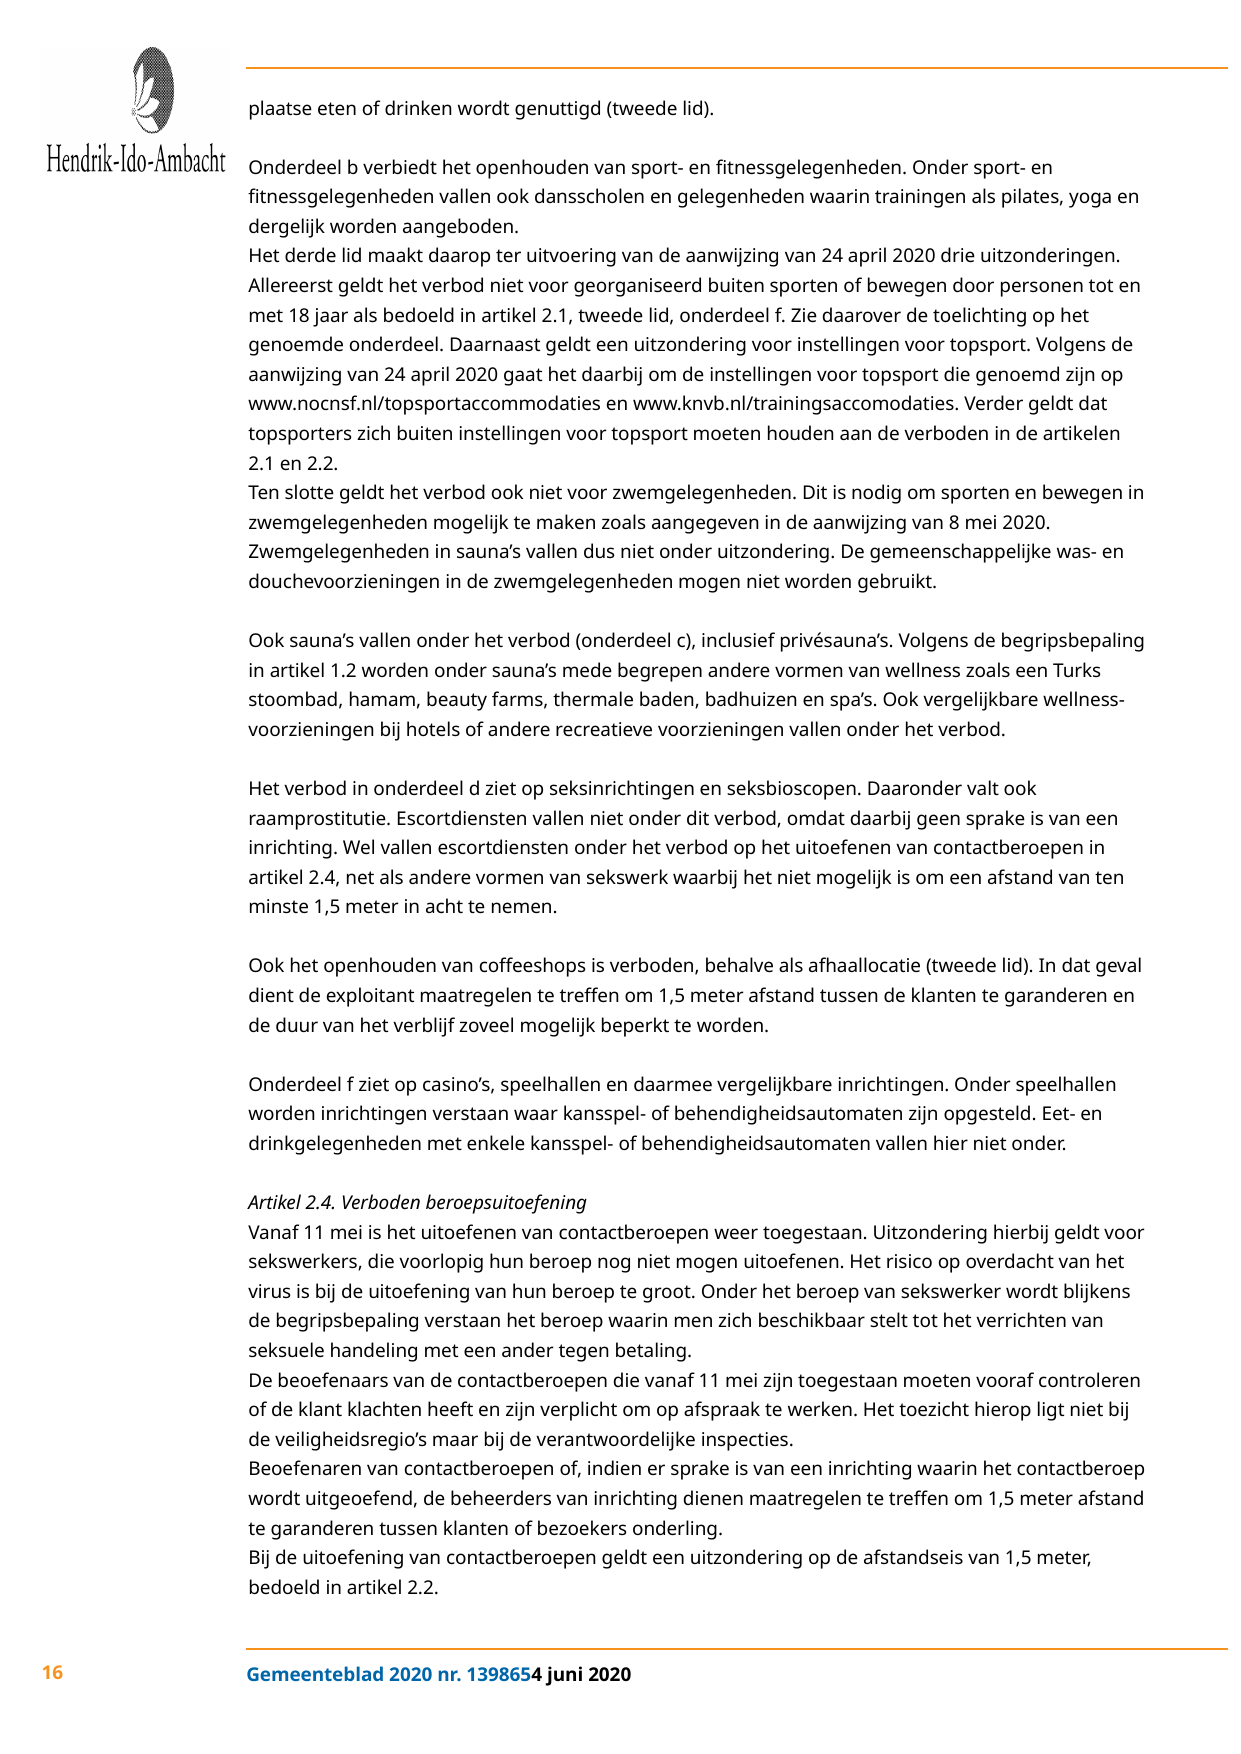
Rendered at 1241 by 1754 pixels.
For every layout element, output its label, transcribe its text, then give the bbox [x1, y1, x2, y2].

text Ook sauna’s vallen onder het verbod (onderdeel c), inclusief privésauna’s. Volgens de begripsbepaling in artikel 1.2 worden onder sauna’s mede begrepen andere vormen van wellness zoals een Turks stoombad, hamam, beauty farms, thermale baden, badhuizen en spa’s. Ook vergelijkbare wellness-voorzieningen bij hotels of andere recreatieve voorzieningen vallen onder het verbod. [248, 627, 1152, 742]
text Vanaf 11 mei is het uitoefenen van contactberoepen weer toegestaan. Uitzondering hierbij geldt voor sekswerkers, die voorlopig hun beroep nog niet mogen uitoefenen. Het risico op overdacht van het virus is bij de uitoefening van hun beroep te groot. Onder het beroep van sekswerker wordt blijkens de begripsbepaling verstaan het beroep waarin men zich beschikbaar stelt tot het verrichten van seksuele handeling met een ander tegen betaling. [248, 1219, 1152, 1363]
text Het derde lid maakt daarop ter uitvoering van de aanwijzing van 24 april 2020 drie uitzonderingen. Allereerst geldt het verbod niet voor georganiseerd buiten sporten of bewegen door personen tot en met 18 jaar als bedoeld in artikel 2.1, tweede lid, onderdeel f. Zie daarover de toelichting op het genoemde onderdeel. Daarnaast geldt een uitzondering voor instellingen voor topsport. Volgens de aanwijzing van 24 april 2020 gaat het daarbij om de instellingen voor topsport die genoemd zijn op www.nocnsf.nl/topsportaccommodaties en www.knvb.nl/trainingsaccomodaties. Verder geldt dat topsporters zich buiten instellingen voor topsport moeten houden aan de verboden in de artikelen 2.1 en 2.2. [248, 243, 1152, 476]
text plaatse eten of drinken wordt genuttigd (tweede lid). [248, 95, 1152, 121]
text Ook het openhouden van coffeeshops is verboden, behalve als afhaallocatie (tweede lid). In dat geval dient de exploitant maatregelen te treffen om 1,5 meter afstand tussen de klanten te garanderen en de duur van het verblijf zoveel mogelijk beperkt te worden. [248, 953, 1152, 1038]
text De beoefenaars van de contactberoepen die vanaf 11 mei zijn toegestaan moeten vooraf controleren of de klant klachten heeft en zijn verplicht om op afspraak te werken. Het toezicht hierop ligt niet bij de veiligheidsregio’s maar bij de verantwoordelijke inspecties. [248, 1367, 1152, 1452]
text Ten slotte geldt het verbod ook niet voor zwemgelegenheden. Dit is nodig om sporten en bewegen in zwemgelegenheden mogelijk te maken zoals aangegeven in de aanwijzing van 8 mei 2020. Zwemgelegenheden in sauna’s vallen dus niet onder uitzondering. De gemeenschappelijke was- en douchevoorzieningen in de zwemgelegenheden mogen niet worden gebruikt. [248, 479, 1152, 594]
text Bij de uitoefening van contactberoepen geldt een uitzondering op de afstandseis van 1,5 meter, bedoeld in artikel 2.2. [248, 1544, 1152, 1600]
text Onderdeel f ziet op casino’s, speelhallen en daarmee vergelijkbare inrichtingen. Onder speelhallen worden inrichtingen verstaan waar kansspel- of behendigheidsautomaten zijn opgesteld. Eet- en drinkgelegenheden met enkele kansspel- of behendigheidsautomaten vallen hier niet onder. [248, 1071, 1152, 1156]
text Onderdeel b verbiedt het openhouden van sport- en fitnessgelegenheden. Onder sport- en fitnessgelegenheden vallen ook dansscholen en gelegenheden waarin trainingen als pilates, yoga en dergelijk worden aangeboden. [248, 154, 1152, 239]
text Artikel 2.4. Verboden beroepsuitoefening [248, 1189, 1152, 1215]
text Het verbod in onderdeel d ziet op seksinrichtingen en seksbioscopen. Daaronder valt ook raamprostitutie. Escortdiensten vallen niet onder dit verbod, omdat daarbij geen sprake is van een inrichting. Wel vallen escortdiensten onder het verbod op het uitoefenen van contactberoepen in artikel 2.4, net als andere vormen van sekswerk waarbij het niet mogelijk is om een afstand van ten minste 1,5 meter in acht te nemen. [248, 775, 1152, 919]
picture [41, 47, 231, 172]
text Beoefenaren van contactberoepen of, indien er sprake is van een inrichting waarin het contactberoep wordt uitgeoefend, de beheerders van inrichting dienen maatregelen te treffen om 1,5 meter afstand te garanderen tussen klanten of bezoekers onderling. [248, 1456, 1152, 1541]
